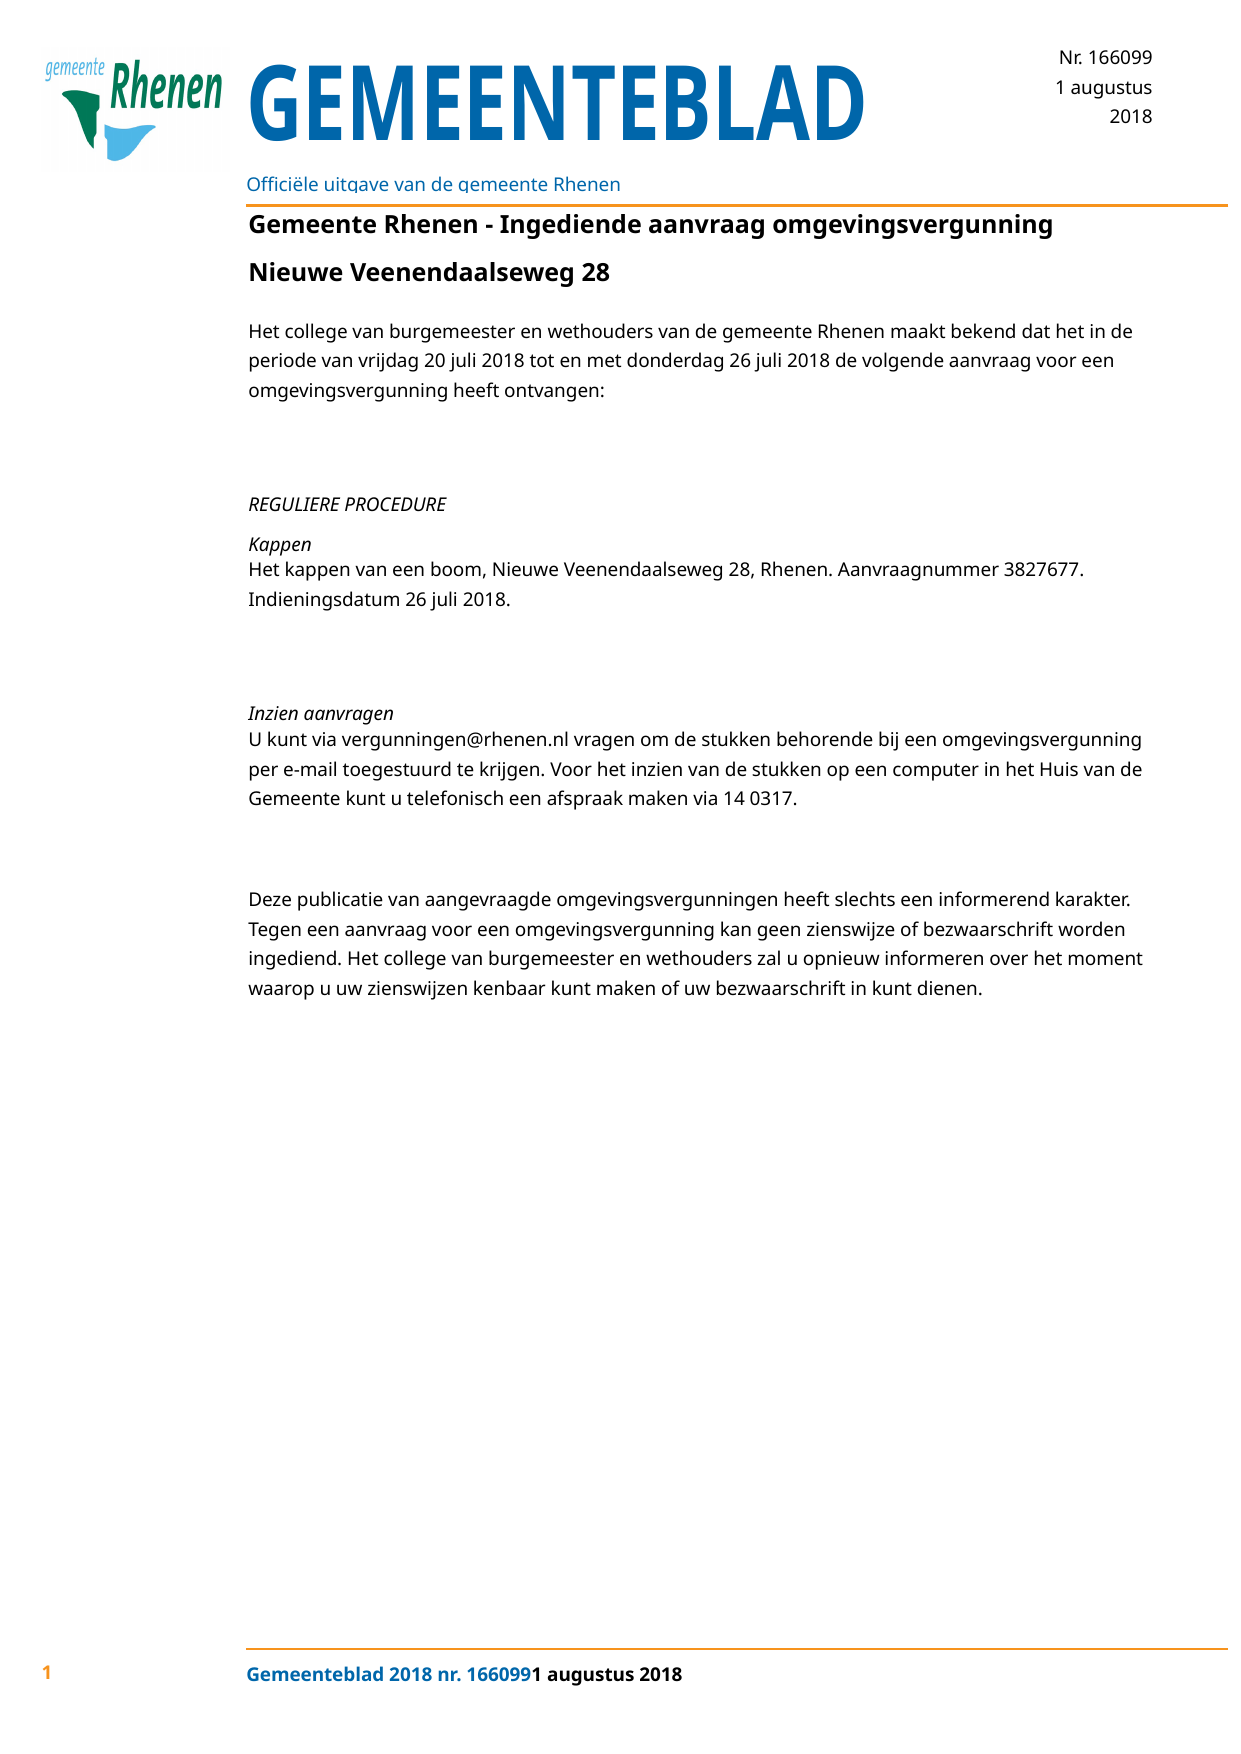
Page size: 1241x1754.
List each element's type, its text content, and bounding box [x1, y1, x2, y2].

text REGULIERE PROCEDURE [248, 491, 1152, 517]
text Kappen [248, 531, 1152, 556]
picture [41, 47, 231, 172]
text Deze publicatie van aangevraagde omgevingsvergunningen heeft slechts een informerend karakter. Tegen een aanvraag voor een omgevingsvergunning kan geen zienswijze of bezwaarschrift worden ingediend. Het college van burgemeester en wethouders zal u opnieuw informeren over het moment waarop u uw zienswijzen kenbaar kunt maken of uw bezwaarschrift in kunt dienen. [248, 886, 1152, 1001]
text Het kappen van een boom, Nieuwe Veenendaalseweg 28, Rhenen. Aanvraagnummer 3827677. Indieningsdatum 26 juli 2018. [248, 556, 1152, 612]
text Het college van burgemeester en wethouders van de gemeente Rhenen maakt bekend dat het in de periode van vrijdag 20 juli 2018 tot en met donderdag 26 juli 2018 de volgende aanvraag voor een omgevingsvergunning heeft ontvangen: [248, 318, 1152, 403]
text Inzien aanvragen [248, 700, 1152, 726]
text Gemeente Rhenen - Ingediende aanvraag omgevingsvergunning Nieuwe Veenendaalseweg 28 [248, 207, 1152, 288]
text U kunt via vergunningen@rhenen.nl vragen om de stukken behorende bij een omgevingsvergunning per e-mail toegestuurd te krijgen. Voor het inzien van de stukken op een computer in het Huis van de Gemeente kunt u telefonisch een afspraak maken via 14 0317. [248, 726, 1152, 811]
